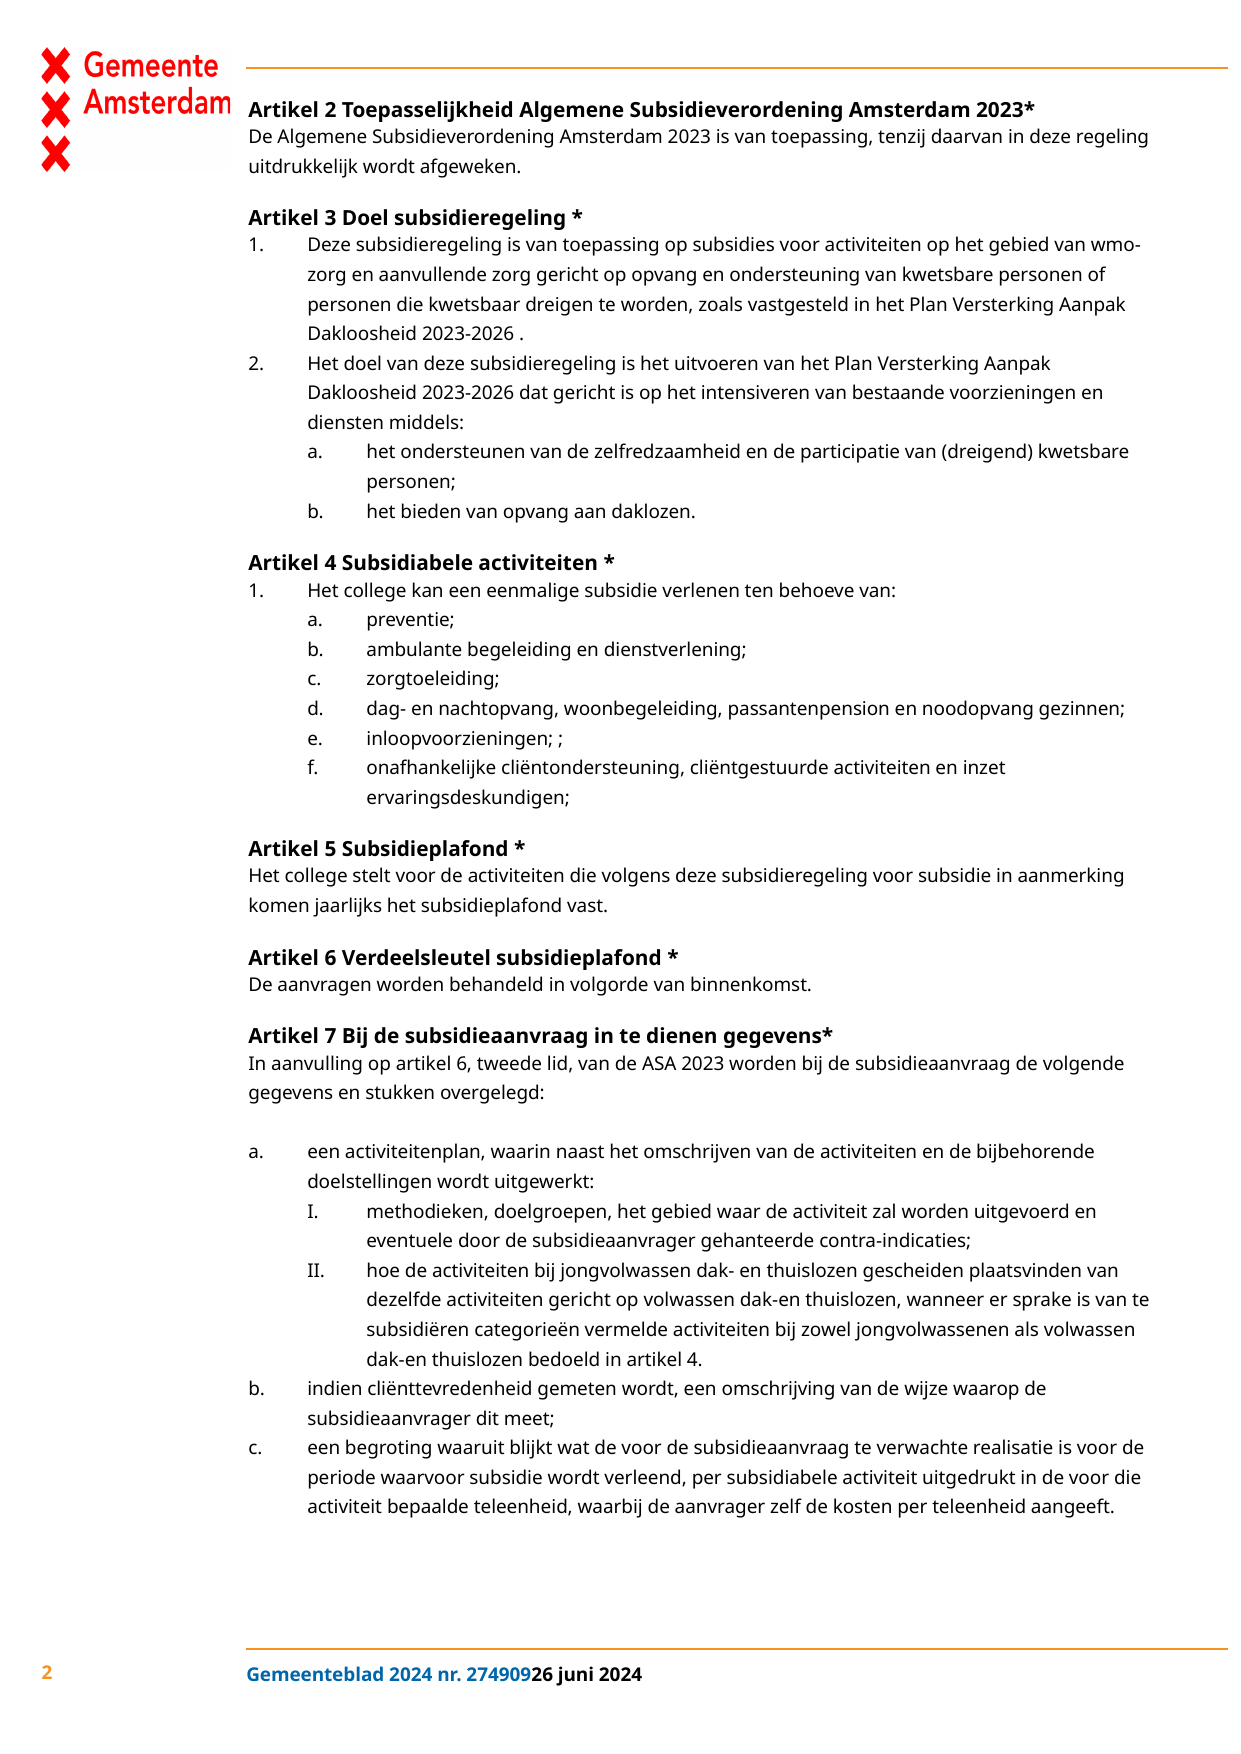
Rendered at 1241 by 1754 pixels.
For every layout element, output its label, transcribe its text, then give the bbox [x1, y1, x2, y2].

list ambulante begeleiding en dienstverlening; [307, 636, 1152, 662]
text Artikel 6 Verdeelsleutel subsidieplafond * [248, 943, 1152, 971]
picture [41, 47, 231, 172]
text Artikel 3 Doel subsidieregeling * [248, 203, 1152, 232]
text Artikel 2 Toepasselijkheid Algemene Subsidieverordening Amsterdam 2023* [248, 95, 1152, 123]
list hoe de activiteiten bij jongvolwassen dak- en thuislozen gescheiden plaatsvinden van dezelfde activiteiten gericht op volwassen dak-en thuislozen, wanneer er sprake is van te subsidiëren categorieën vermelde activiteiten bij zowel jongvolwassenen als volwassen dak-en thuislozen bedoeld in artikel 4. [307, 1257, 1152, 1372]
text De Algemene Subsidieverordening Amsterdam 2023 is van toepassing, tenzij daarvan in deze regeling uitdrukkelijk wordt afgeweken. [248, 123, 1152, 178]
text Artikel 5 Subsidieplafond * [248, 834, 1152, 863]
list het bieden van opvang aan daklozen. [307, 498, 1152, 524]
list Het college kan een eenmalige subsidie verlenen ten behoeve van: [248, 577, 1152, 602]
text Artikel 4 Subsidiabele activiteiten * [248, 548, 1152, 577]
list preventie; [307, 606, 1152, 632]
list zorgtoeleiding; [307, 666, 1152, 691]
list een activiteitenplan, waarin naast het omschrijven van de activiteiten en de bijbehorende doelstellingen wordt uitgewerkt: [248, 1139, 1152, 1194]
list methodieken, doelgroepen, het gebied waar de activiteit zal worden uitgevoerd en eventuele door de subsidieaanvrager gehanteerde contra-indicaties; [307, 1198, 1152, 1253]
text In aanvulling op artikel 6, tweede lid, van de ASA 2023 worden bij de subsidieaanvraag de volgende gegevens en stukken overgelegd: [248, 1050, 1152, 1105]
list indien cliënttevredenheid gemeten wordt, een omschrijving van de wijze waarop de subsidieaanvrager dit meet; [248, 1375, 1152, 1431]
list onafhankelijke cliëntondersteuning, cliëntgestuurde activiteiten en inzet ervaringsdeskundigen; [307, 754, 1152, 809]
list Deze subsidieregeling is van toepassing op subsidies voor activiteiten op het gebied van wmo-zorg en aanvullende zorg gericht op opvang en ondersteuning van kwetsbare personen of personen die kwetsbaar dreigen te worden, zoals vastgesteld in het Plan Versterking Aanpak Dakloosheid 2023-2026 . [248, 232, 1152, 346]
list dag- en nachtopvang, woonbegeleiding, passantenpension en noodopvang gezinnen; [307, 695, 1152, 721]
text Artikel 7 Bij de subsidieaanvraag in te dienen gegevens* [248, 1022, 1152, 1050]
text De aanvragen worden behandeld in volgorde van binnenkomst. [248, 971, 1152, 997]
list een begroting waaruit blijkt wat de voor de subsidieaanvraag te verwachte realisatie is voor de periode waarvoor subsidie wordt verleend, per subsidiabele activiteit uitgedrukt in de voor die activiteit bepaalde teleenheid, waarbij de aanvrager zelf de kosten per teleenheid aangeeft. [248, 1434, 1152, 1519]
list inloopvoorzieningen; ; [307, 725, 1152, 750]
list Het doel van deze subsidieregeling is het uitvoeren van het Plan Versterking Aanpak Dakloosheid 2023-2026 dat gericht is op het intensiveren van bestaande voorzieningen en diensten middels: [248, 350, 1152, 435]
text Het college stelt voor de activiteiten die volgens deze subsidieregeling voor subsidie in aanmerking komen jaarlijks het subsidieplafond vast. [248, 863, 1152, 918]
list het ondersteunen van de zelfredzaamheid en de participatie van (dreigend) kwetsbare personen; [307, 439, 1152, 494]
